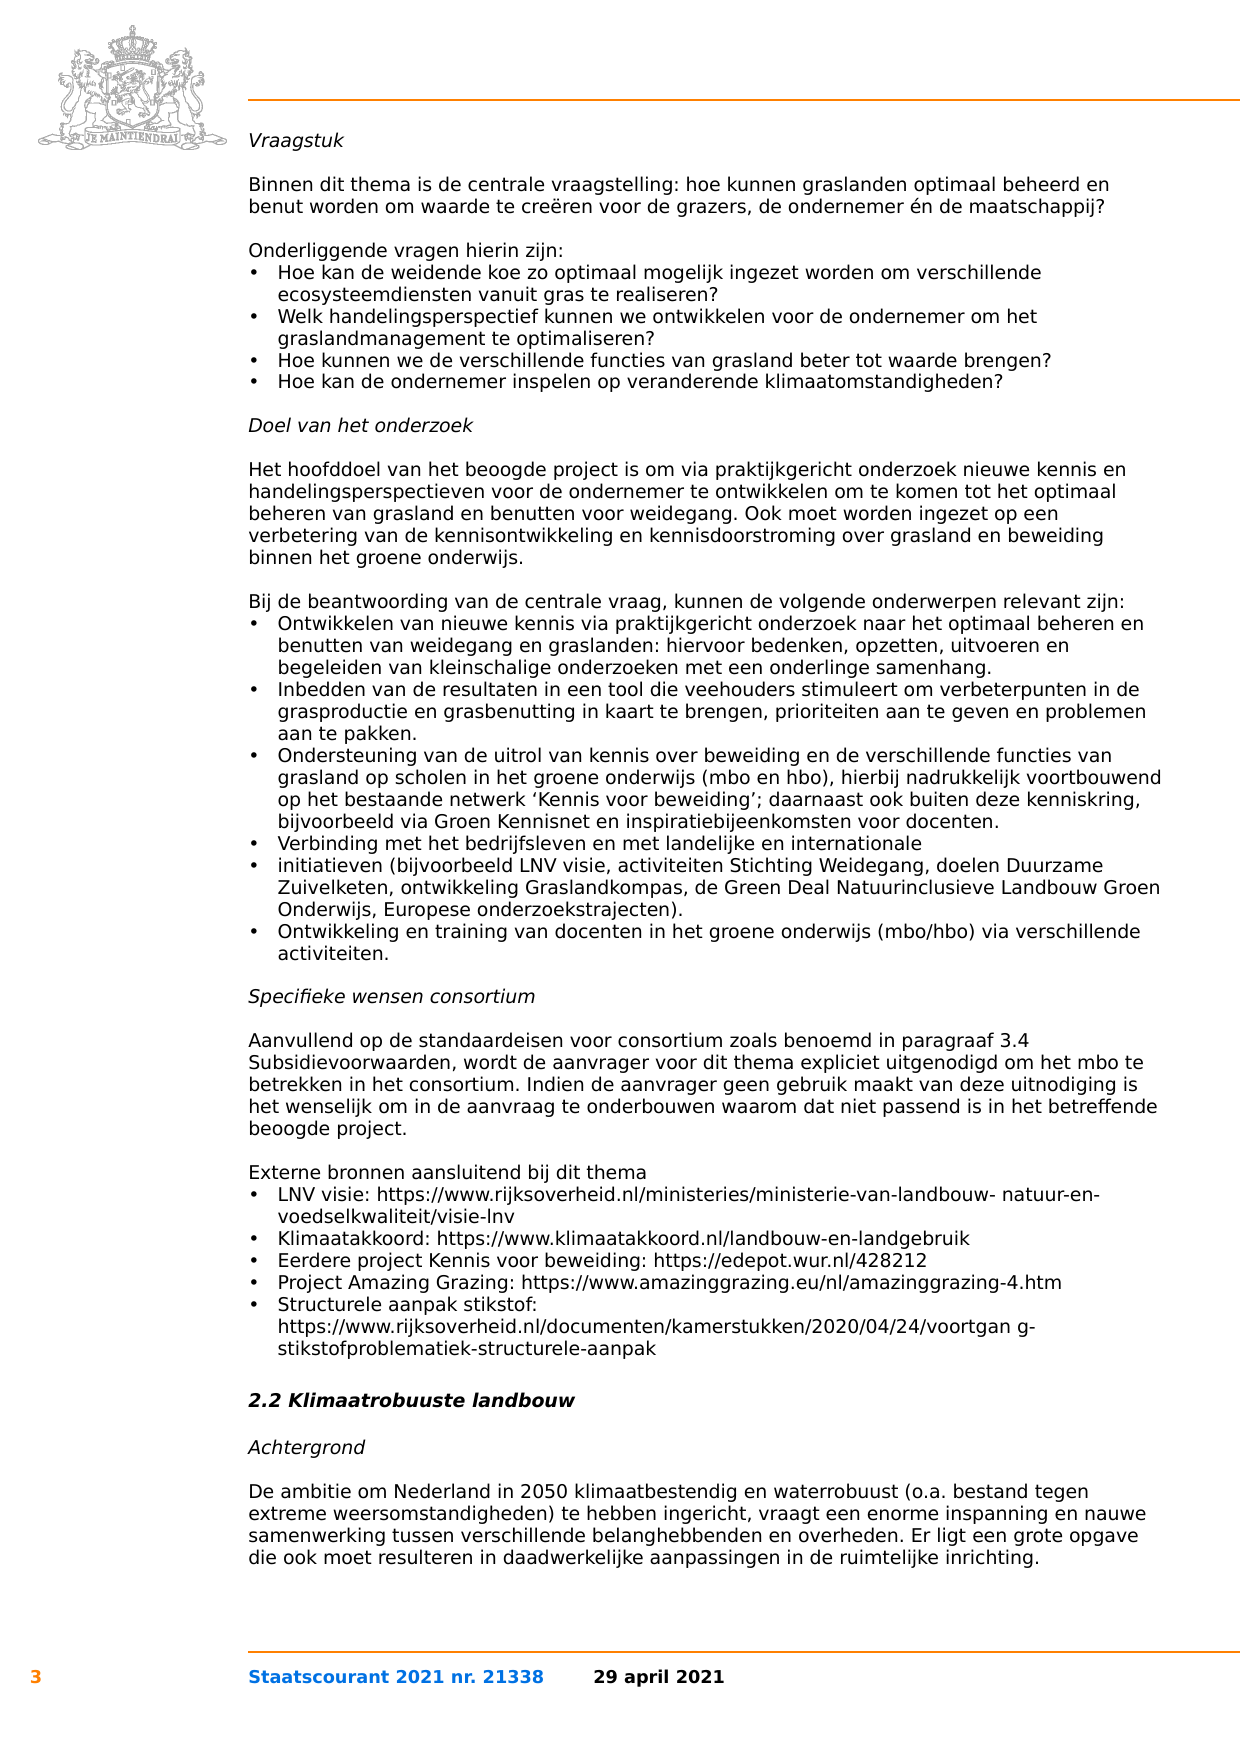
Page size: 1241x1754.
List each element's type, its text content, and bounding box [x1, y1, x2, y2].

text • Inbedden van de resultaten in een tool die veehouders stimuleert om verbeterpunten in de grasproductie en grasbenutting in kaart te brengen, prioriteiten aan te geven en problemen aan te pakken. [248, 679, 1163, 745]
text • Verbinding met het bedrijfsleven en met landelijke en internationale [248, 833, 1163, 855]
subtitle Achtergrond [248, 1437, 1163, 1459]
text • Project Amazing Grazing: https://www.amazinggrazing.eu/nl/amazinggrazing-4.htm [248, 1272, 1163, 1294]
text Bij de beantwoording van de centrale vraag, kunnen de volgende onderwerpen relevant zijn: [248, 591, 1163, 613]
text • Ontwikkelen van nieuwe kennis via praktijkgericht onderzoek naar het optimaal beheren en benutten van weidegang en graslanden: hiervoor bedenken, opzetten, uitvoeren en begeleiden van kleinschalige onderzoeken met een onderlinge samenhang. [248, 613, 1163, 679]
text Externe bronnen aansluitend bij dit thema [248, 1162, 1163, 1184]
text • Structurele aanpak stikstof: https://www.rijksoverheid.nl/documenten/kamerstukken/2020/04/24/voortgan g-stikstofproblematiek-structurele-aanpak [248, 1294, 1163, 1360]
text • Welk handelingsperspectief kunnen we ontwikkelen voor de ondernemer om het graslandmanagement te optimaliseren? [248, 306, 1163, 349]
text • Hoe kan de ondernemer inspelen op veranderende klimaatomstandigheden? [248, 371, 1163, 393]
picture [38, 25, 227, 150]
subtitle Vraagstuk [248, 130, 1163, 152]
text • Hoe kan de weidende koe zo optimaal mogelijk ingezet worden om verschillende ecosysteemdiensten vanuit gras te realiseren? [248, 262, 1163, 306]
text Het hoofddoel van het beoogde project is om via praktijkgericht onderzoek nieuwe kennis en handelingsperspectieven voor de ondernemer te ontwikkelen om te komen tot het optimaal beheren van grasland en benutten voor weidegang. Ook moet worden ingezet op een verbetering van de kennisontwikkeling en kennisdoorstroming over grasland en beweiding binnen het groene onderwijs. [248, 459, 1163, 569]
text • Eerdere project Kennis voor beweiding: https://edepot.wur.nl/428212 [248, 1250, 1163, 1272]
text Binnen dit thema is de centrale vraagstelling: hoe kunnen graslanden optimaal beheerd en benut worden om waarde te creëren voor de grazers, de ondernemer én de maatschappij? [248, 174, 1163, 218]
text • Klimaatakkoord: https://www.klimaatakkoord.nl/landbouw-en-landgebruik [248, 1228, 1163, 1250]
text • initiatieven (bijvoorbeeld LNV visie, activiteiten Stichting Weidegang, doelen Duurzame Zuivelketen, ontwikkeling Graslandkompas, de Green Deal Natuurinclusieve Landbouw Groen Onderwijs, Europese onderzoekstrajecten). [248, 855, 1163, 921]
subtitle Specifieke wensen consortium [248, 986, 1163, 1008]
text • Ondersteuning van de uitrol van kennis over beweiding en de verschillende functies van grasland op scholen in het groene onderwijs (mbo en hbo), hierbij nadrukkelijk voortbouwend op het bestaande netwerk ‘Kennis voor beweiding’; daarnaast ook buiten deze kenniskring, bijvoorbeeld via Groen Kennisnet en inspiratiebijeenkomsten voor docenten. [248, 745, 1163, 833]
text Aanvullend op de standaardeisen voor consortium zoals benoemd in paragraaf 3.4 Subsidievoorwaarden, wordt de aanvrager voor dit thema expliciet uitgenodigd om het mbo te betrekken in het consortium. Indien de aanvrager geen gebruik maakt van deze uitnodiging is het wenselijk om in de aanvraag te onderbouwen waarom dat niet passend is in het betreffende beoogde project. [248, 1030, 1163, 1140]
subtitle 2.2 Klimaatrobuuste landbouw [248, 1390, 1163, 1412]
text • Ontwikkeling en training van docenten in het groene onderwijs (mbo/hbo) via verschillende activiteiten. [248, 921, 1163, 964]
text De ambitie om Nederland in 2050 klimaatbestendig en waterrobuust (o.a. bestand tegen extreme weersomstandigheden) te hebben ingericht, vraagt een enorme inspanning en nauwe samenwerking tussen verschillende belanghebbenden en overheden. Er ligt een grote opgave die ook moet resulteren in daadwerkelijke aanpassingen in de ruimtelijke inrichting. [248, 1481, 1163, 1569]
text • LNV visie: https://www.rijksoverheid.nl/ministeries/ministerie-van-landbouw- natuur-en-voedselkwaliteit/visie-lnv [248, 1184, 1163, 1228]
subtitle Doel van het onderzoek [248, 415, 1163, 437]
text Onderliggende vragen hierin zijn: [248, 239, 1163, 262]
text • Hoe kunnen we de verschillende functies van grasland beter tot waarde brengen? [248, 349, 1163, 371]
